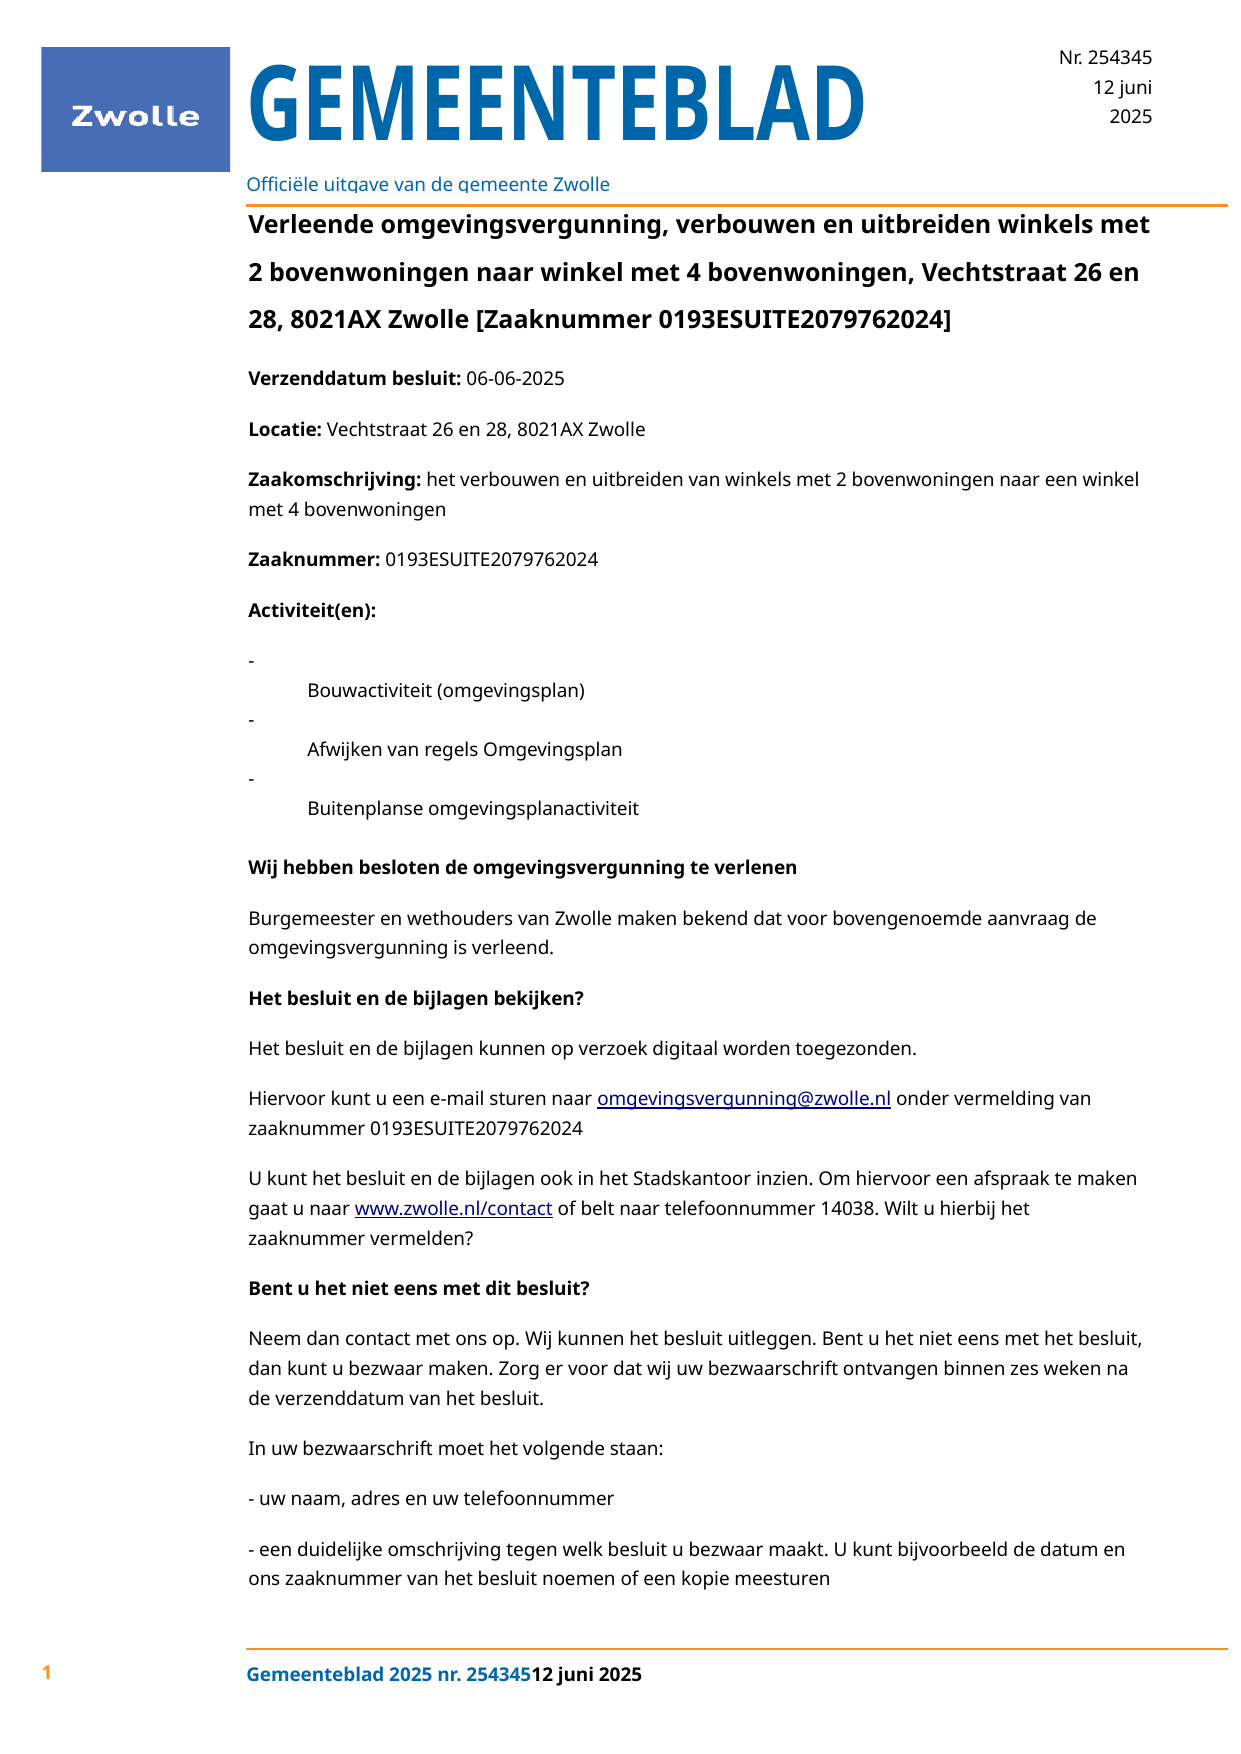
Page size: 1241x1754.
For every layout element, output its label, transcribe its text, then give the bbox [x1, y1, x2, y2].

text Het besluit en de bijlagen kunnen op verzoek digitaal worden toegezonden. [248, 1035, 1152, 1061]
text - een duidelijke omschrijving tegen welk besluit u bezwaar maakt. U kunt bijvoorbeeld de datum en ons zaaknummer van het besluit noemen of een kopie meesturen [248, 1536, 1152, 1591]
text Zaaknummer: 0193ESUITE2079762024 [248, 546, 1152, 572]
picture [41, 47, 231, 172]
text Verzenddatum besluit: 06-06-2025 [248, 366, 1152, 391]
text Locatie: Vechtstraat 26 en 28, 8021AX Zwolle [248, 416, 1152, 442]
text Neem dan contact met ons op. Wij kunnen het besluit uitleggen. Bent u het niet eens met het besluit, dan kunt u bezwaar maken. Zorg er voor dat wij uw bezwaarschrift ontvangen binnen zes weken na de verzenddatum van het besluit. [248, 1326, 1152, 1410]
text U kunt het besluit en de bijlagen ook in het Stadskantoor inzien. Om hiervoor een afspraak te maken gaat u naar www.zwolle.nl/contact of belt naar telefoonnummer 14038. Wilt u hierbij het zaaknummer vermelden? [248, 1166, 1152, 1250]
text In uw bezwaarschrift moet het volgende staan: [248, 1435, 1152, 1461]
list Afwijken van regels Omgevingsplan [248, 736, 1152, 762]
text Verleende omgevingsvergunning, verbouwen en uitbreiden winkels met 2 bovenwoningen naar winkel met 4 bovenwoningen, Vechtstraat 26 en 28, 8021AX Zwolle [Zaaknummer 0193ESUITE2079762024] [248, 207, 1152, 336]
text - uw naam, adres en uw telefoonnummer [248, 1486, 1152, 1511]
text Burgemeester en wethouders van Zwolle maken bekend dat voor bovengenoemde aanvraag de omgevingsvergunning is verleend. [248, 905, 1152, 960]
text Wij hebben besloten de omgevingsvergunning te verlenen [248, 854, 1152, 880]
text Hiervoor kunt u een e-mail sturen naar omgevingsvergunning@zwolle.nl onder vermelding van zaaknummer 0193ESUITE2079762024 [248, 1086, 1152, 1141]
text Activiteit(en): [248, 597, 1152, 622]
text Het besluit en de bijlagen bekijken? [248, 985, 1152, 1010]
text Bent u het niet eens met dit besluit? [248, 1275, 1152, 1301]
list Bouwactiviteit (omgevingsplan) [248, 677, 1152, 702]
text Zaakomschrijving: het verbouwen en uitbreiden van winkels met 2 bovenwoningen naar een winkel met 4 bovenwoningen [248, 466, 1152, 522]
list Buitenplanse omgevingsplanactiviteit [248, 795, 1152, 821]
